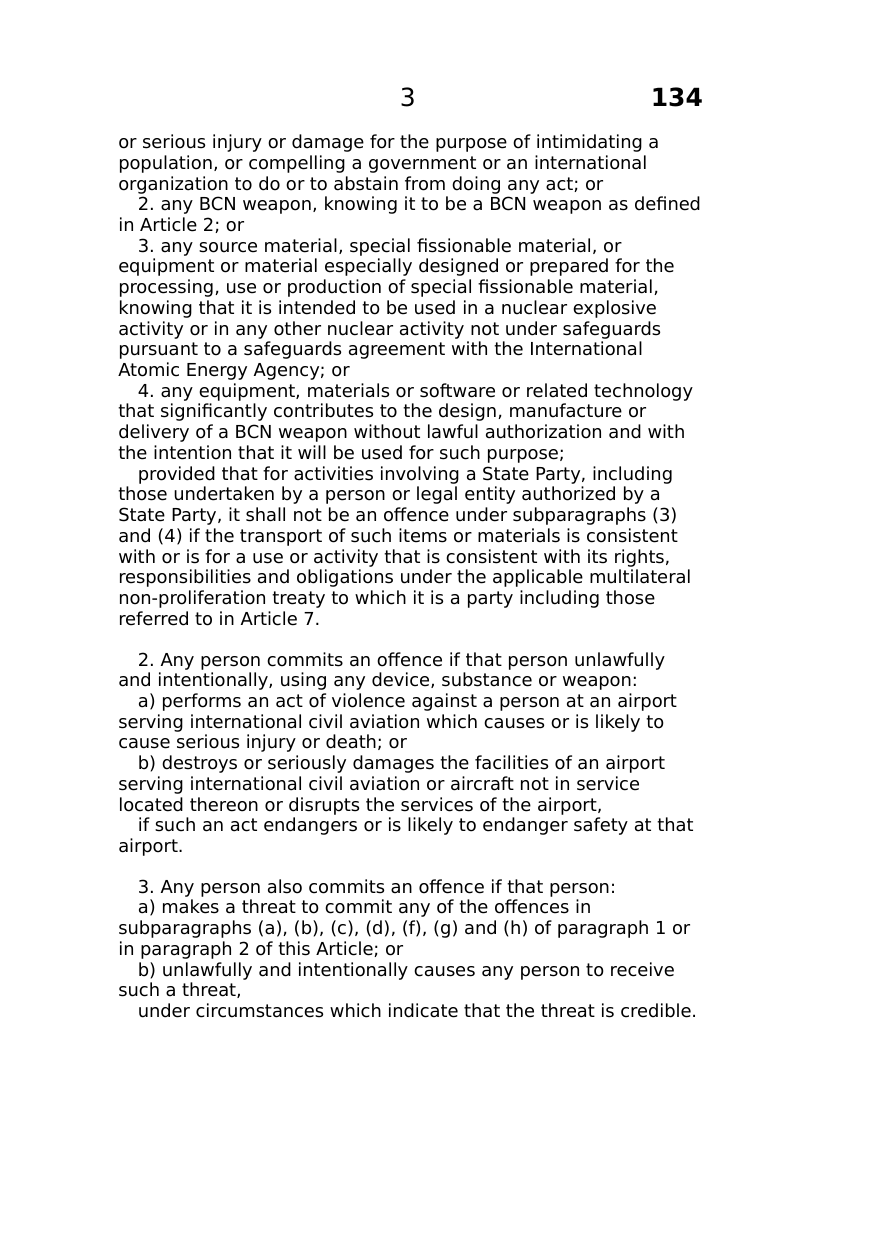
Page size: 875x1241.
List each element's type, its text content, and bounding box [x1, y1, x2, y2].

text 3. Any person also commits an offence if that person: [118, 877, 703, 897]
text under circumstances which indicate that the threat is credible. [118, 1001, 703, 1022]
text a) makes a threat to commit any of the offences in subparagraphs (a), (b), (c), (d), (f), (g) and (h) of paragraph 1 or in paragraph 2 of this Article; or [118, 897, 703, 959]
text b) destroys or seriously damages the facilities of an airport serving international civil aviation or aircraft not in service located thereon or disrupts the services of the airport, [118, 753, 703, 815]
text 2. any BCN weapon, knowing it to be a BCN weapon as defined in Article 2; or [118, 194, 703, 236]
text 2. Any person commits an offence if that person unlawfully and intentionally, using any device, substance or weapon: [118, 649, 703, 691]
text if such an act endangers or is likely to endanger safety at that airport. [118, 815, 703, 857]
text or serious injury or damage for the purpose of intimidating a population, or compelling a government or an international organization to do or to abstain from doing any act; or [118, 132, 703, 194]
text a) performs an act of violence against a person at an airport serving international civil aviation which causes or is likely to cause serious injury or death; or [118, 691, 703, 753]
text provided that for activities involving a State Party, including those undertaken by a person or legal entity authorized by a State Party, it shall not be an offence under subparagraphs (3) and (4) if the transport of such items or materials is consistent with or is for a use or activity that is consistent with its rights, responsibilities and obligations under the applicable multilateral non-proliferation treaty to which it is a party including those referred to in Article 7. [118, 463, 703, 629]
text 3. any source material, special fissionable material, or equipment or material especially designed or prepared for the processing, use or production of special fissionable material, knowing that it is intended to be used in a nuclear explosive activity or in any other nuclear activity not under safeguards pursuant to a safeguards agreement with the International Atomic Energy Agency; or [118, 236, 703, 381]
text b) unlawfully and intentionally causes any person to receive such a threat, [118, 959, 703, 1001]
text 4. any equipment, materials or software or related technology that significantly contributes to the design, manufacture or delivery of a BCN weapon without lawful authorization and with the intention that it will be used for such purpose; [118, 381, 703, 463]
